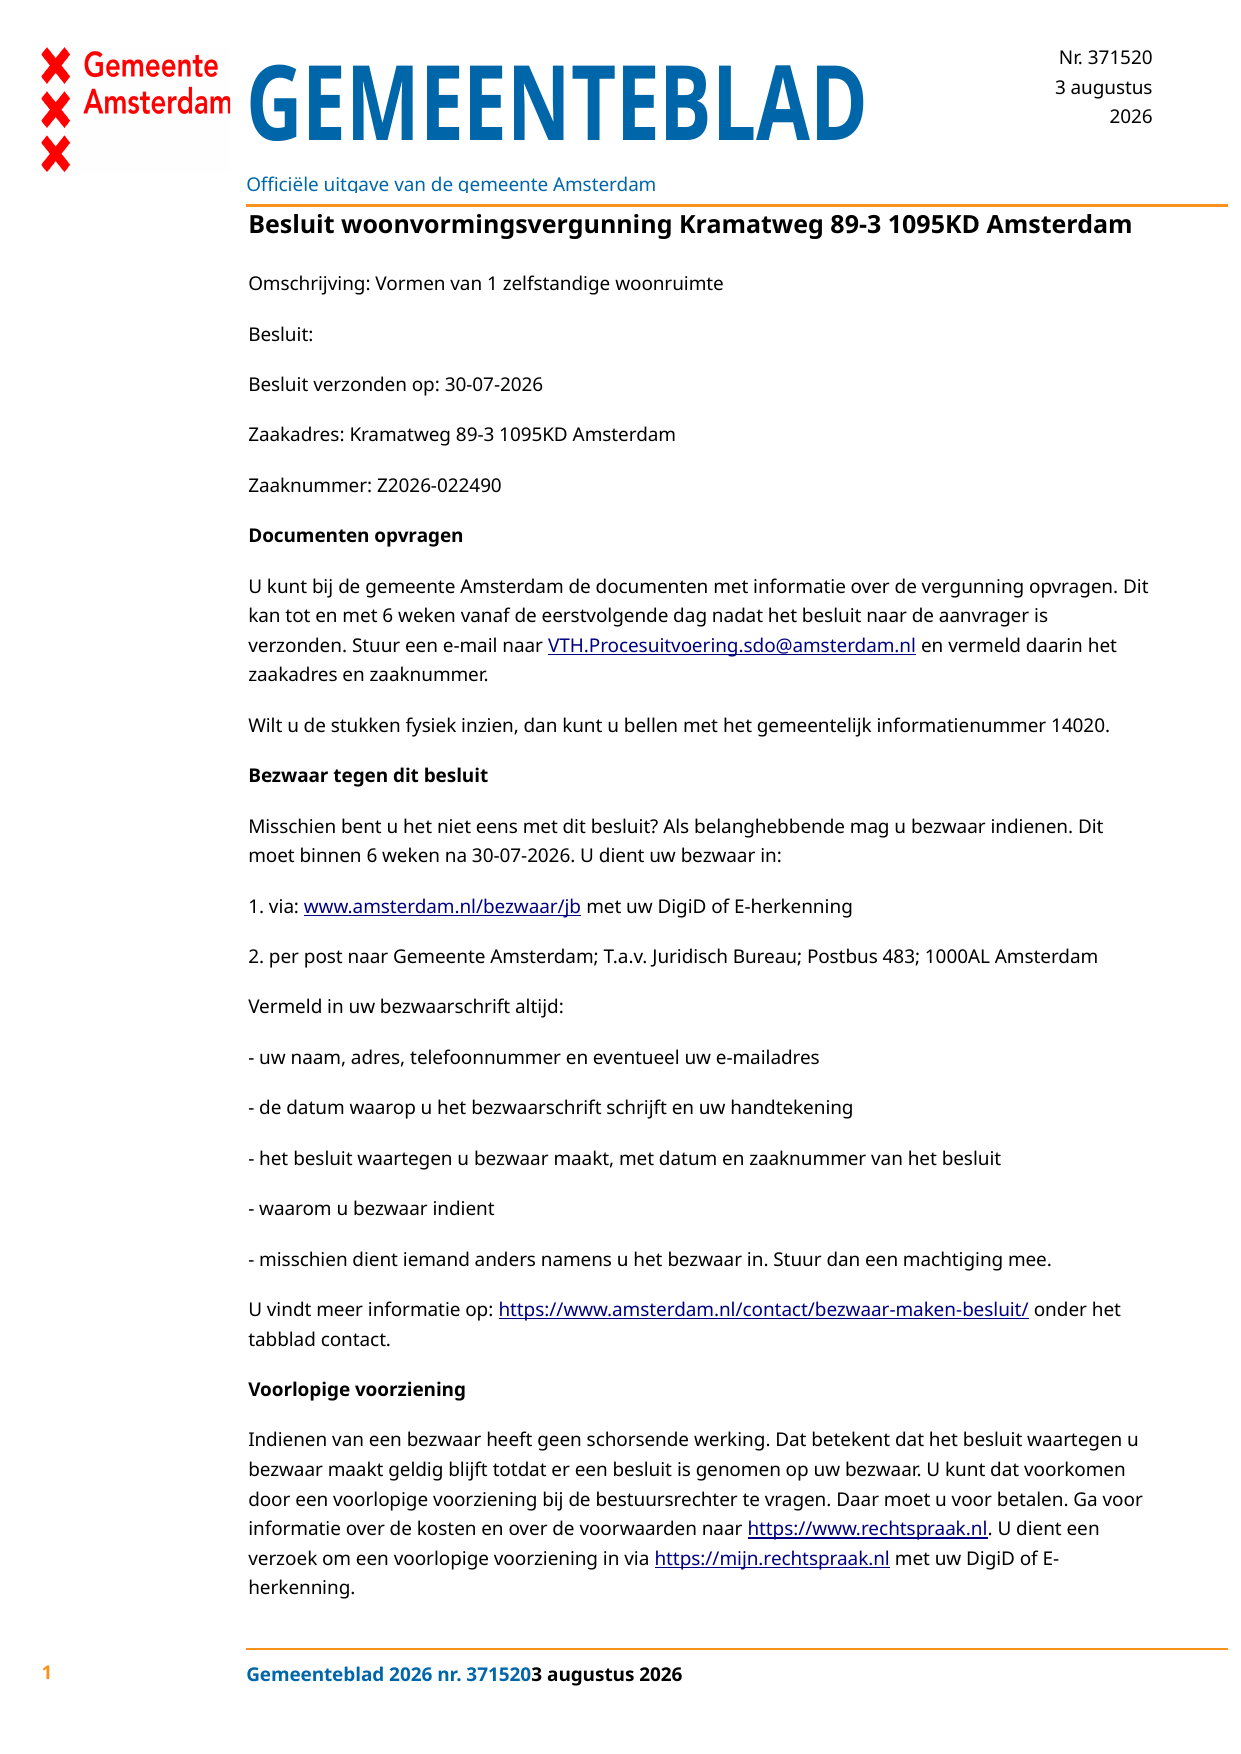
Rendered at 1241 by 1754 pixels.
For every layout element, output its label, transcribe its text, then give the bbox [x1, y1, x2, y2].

text Omschrijving: Vormen van 1 zelfstandige woonruimte [248, 270, 1152, 296]
text U vindt meer informatie op: https://www.amsterdam.nl/contact/bezwaar-maken-besluit/ onder het tabblad contact. [248, 1296, 1152, 1351]
text - het besluit waartegen u bezwaar maakt, met datum en zaaknummer van het besluit [248, 1145, 1152, 1171]
text Voorlopige voorziening [248, 1376, 1152, 1402]
text Documenten opvragen [248, 522, 1152, 548]
text U kunt bij de gemeente Amsterdam de documenten met informatie over de vergunning opvragen. Dit kan tot en met 6 weken vanaf de eerstvolgende dag nadat het besluit naar de aanvrager is verzonden. Stuur een e-mail naar VTH.Procesuitvoering.sdo@amsterdam.nl en vermeld daarin het zaakadres en zaaknummer. [248, 573, 1152, 687]
text - uw naam, adres, telefoonnummer en eventueel uw e-mailadres [248, 1044, 1152, 1070]
text - de datum waarop u het bezwaarschrift schrijft en uw handtekening [248, 1094, 1152, 1120]
text - waarom u bezwaar indient [248, 1195, 1152, 1221]
text - misschien dient iemand anders namens u het bezwaar in. Stuur dan een machtiging mee. [248, 1246, 1152, 1271]
picture [41, 47, 231, 172]
text Misschien bent u het niet eens met dit besluit? Als belanghebbende mag u bezwaar indienen. Dit moet binnen 6 weken na 30-07-2026. U dient uw bezwaar in: [248, 813, 1152, 868]
text Besluit verzonden op: 30-07-2026 [248, 371, 1152, 397]
text Zaaknummer: Z2026-022490 [248, 472, 1152, 498]
text Indienen van een bezwaar heeft geen schorsende werking. Dat betekent dat het besluit waartegen u bezwaar maakt geldig blijft totdat er een besluit is genomen op uw bezwaar. U kunt dat voorkomen door een voorlopige voorziening bij de bestuursrechter te vragen. Daar moet u voor betalen. Ga voor informatie over de kosten en over de voorwaarden naar https://www.rechtspraak.nl. U dient een verzoek om een voorlopige voorziening in via https://mijn.rechtspraak.nl met uw DigiD of E-herkenning. [248, 1427, 1152, 1600]
text Bezwaar tegen dit besluit [248, 762, 1152, 788]
text Besluit: [248, 321, 1152, 346]
text Besluit woonvormingsvergunning Kramatweg 89-3 1095KD Amsterdam [248, 207, 1152, 241]
text 1. via: www.amsterdam.nl/bezwaar/jb met uw DigiD of E-herkenning [248, 893, 1152, 918]
text Zaakadres: Kramatweg 89-3 1095KD Amsterdam [248, 422, 1152, 447]
text 2. per post naar Gemeente Amsterdam; T.a.v. Juridisch Bureau; Postbus 483; 1000AL Amsterdam [248, 943, 1152, 969]
text Vermeld in uw bezwaarschrift altijd: [248, 994, 1152, 1019]
text Wilt u de stukken fysiek inzien, dan kunt u bellen met het gemeentelijk informatienummer 14020. [248, 712, 1152, 738]
